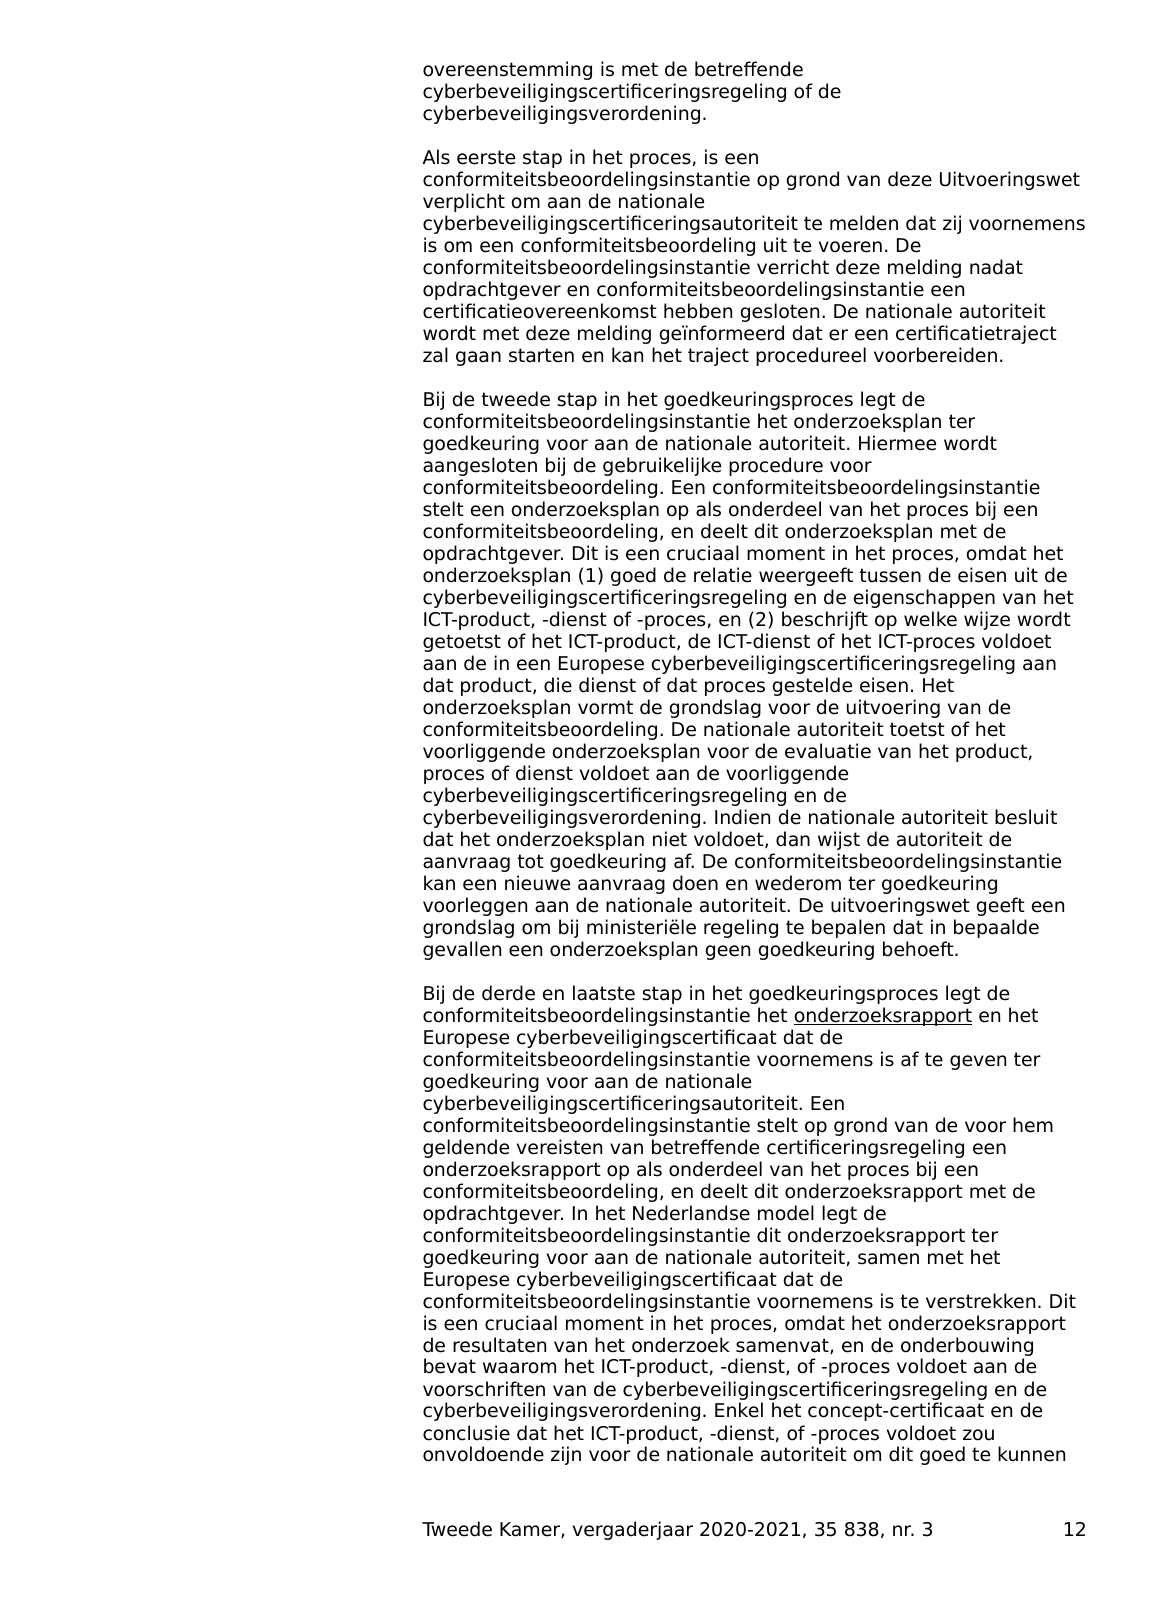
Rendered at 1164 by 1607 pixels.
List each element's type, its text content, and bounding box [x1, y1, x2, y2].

text Als eerste stap in het proces, is een conformiteitsbeoordelingsinstantie op grond van deze Uitvoeringswet verplicht om aan de nationale cyberbeveiligingscertificeringsautoriteit te melden dat zij voornemens is om een conformiteitsbeoordeling uit te voeren. De conformiteitsbeoordelingsinstantie verricht deze melding nadat opdrachtgever en conformiteitsbeoordelingsinstantie een certificatieovereenkomst hebben gesloten. De nationale autoriteit wordt met deze melding geïnformeerd dat er een certificatietraject zal gaan starten en kan het traject procedureel voorbereiden. [422, 147, 1087, 367]
text overeenstemming is met de betreffende cyberbeveiligingscertificeringsregeling of de cyberbeveiligingsverordening. [422, 59, 1087, 125]
text Bij de tweede stap in het goedkeuringsproces legt de conformiteitsbeoordelingsinstantie het onderzoeksplan ter goedkeuring voor aan de nationale autoriteit. Hiermee wordt aangesloten bij de gebruikelijke procedure voor conformiteitsbeoordeling. Een conformiteitsbeoordelingsinstantie stelt een onderzoeksplan op als onderdeel van het proces bij een conformiteitsbeoordeling, en deelt dit onderzoeksplan met de opdrachtgever. Dit is een cruciaal moment in het proces, omdat het onderzoeksplan (1) goed de relatie weergeeft tussen de eisen uit de cyberbeveiligingscertificeringsregeling en de eigenschappen van het ICT-product, -dienst of -proces, en (2) beschrijft op welke wijze wordt getoetst of het ICT-product, de ICT-dienst of het ICT-proces voldoet aan de in een Europese cyberbeveiligingscertificeringsregeling aan dat product, die dienst of dat proces gestelde eisen. Het onderzoeksplan vormt de grondslag voor de uitvoering van de conformiteitsbeoordeling. De nationale autoriteit toetst of het voorliggende onderzoeksplan voor de evaluatie van het product, proces of dienst voldoet aan de voorliggende cyberbeveiligingscertificeringsregeling en de cyberbeveiligingsverordening. Indien de nationale autoriteit besluit dat het onderzoeksplan niet voldoet, dan wijst de autoriteit de aanvraag tot goedkeuring af. De conformiteitsbeoordelingsinstantie kan een nieuwe aanvraag doen en wederom ter goedkeuring voorleggen aan de nationale autoriteit. De uitvoeringswet geeft een grondslag om bij ministeriële regeling te bepalen dat in bepaalde gevallen een onderzoeksplan geen goedkeuring behoeft. [422, 389, 1087, 961]
text Bij de derde en laatste stap in het goedkeuringsproces legt de conformiteitsbeoordelingsinstantie het onderzoeksrapport en het Europese cyberbeveiligingscertificaat dat de conformiteitsbeoordelingsinstantie voornemens is af te geven ter goedkeuring voor aan de nationale cyberbeveiligingscertificeringsautoriteit. Een conformiteitsbeoordelingsinstantie stelt op grond van de voor hem geldende vereisten van betreffende certificeringsregeling een onderzoeksrapport op als onderdeel van het proces bij een conformiteitsbeoordeling, en deelt dit onderzoeksrapport met de opdrachtgever. In het Nederlandse model legt de conformiteitsbeoordelingsinstantie dit onderzoeksrapport ter goedkeuring voor aan de nationale autoriteit, samen met het Europese cyberbeveiligingscertificaat dat de conformiteitsbeoordelingsinstantie voornemens is te verstrekken. Dit is een cruciaal moment in het proces, omdat het onderzoeksrapport de resultaten van het onderzoek samenvat, en de onderbouwing bevat waarom het ICT-product, -dienst, of -proces voldoet aan de voorschriften van de cyberbeveiligingscertificeringsregeling en de cyberbeveiligingsverordening. Enkel het concept-certificaat en de conclusie dat het ICT-product, -dienst, of -proces voldoet zou onvoldoende zijn voor de nationale autoriteit om dit goed te kunnen [422, 983, 1087, 1466]
